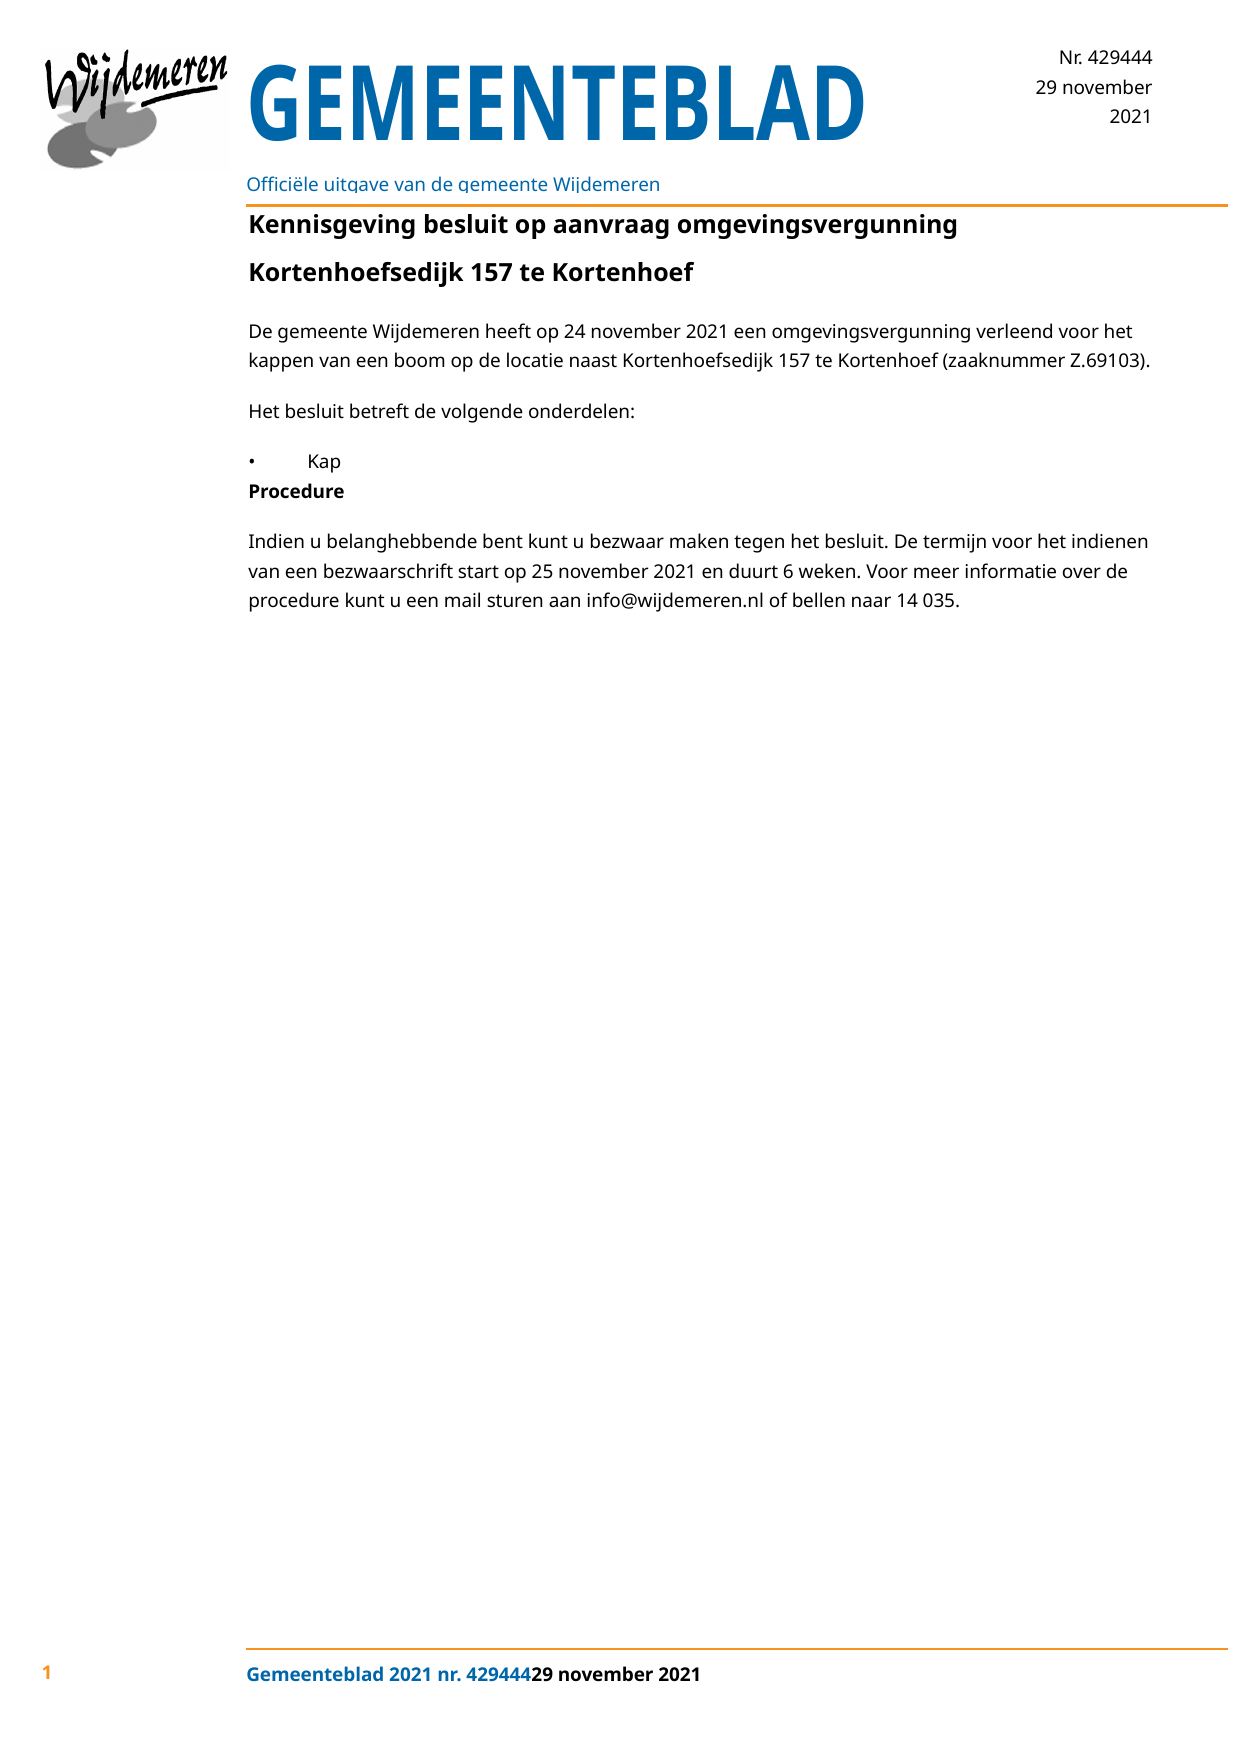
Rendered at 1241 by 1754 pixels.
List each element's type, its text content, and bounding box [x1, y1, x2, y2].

text Het besluit betreft de volgende onderdelen: [248, 398, 1152, 424]
list Kap [248, 448, 1152, 474]
picture [41, 47, 231, 172]
text Kennisgeving besluit op aanvraag omgevingsvergunning Kortenhoefsedijk 157 te Kortenhoef [248, 207, 1152, 288]
text De gemeente Wijdemeren heeft op 24 november 2021 een omgevingsvergunning verleend voor het kappen van een boom op de locatie naast Kortenhoefsedijk 157 te Kortenhoef (zaaknummer Z.69103). [248, 318, 1152, 373]
text Indien u belanghebbende bent kunt u bezwaar maken tegen het besluit. De termijn voor het indienen van een bezwaarschrift start op 25 november 2021 en duurt 6 weken. Voor meer informatie over de procedure kunt u een mail sturen aan info@wijdemeren.nl of bellen naar 14 035. [248, 528, 1152, 613]
text Procedure [248, 478, 1152, 504]
